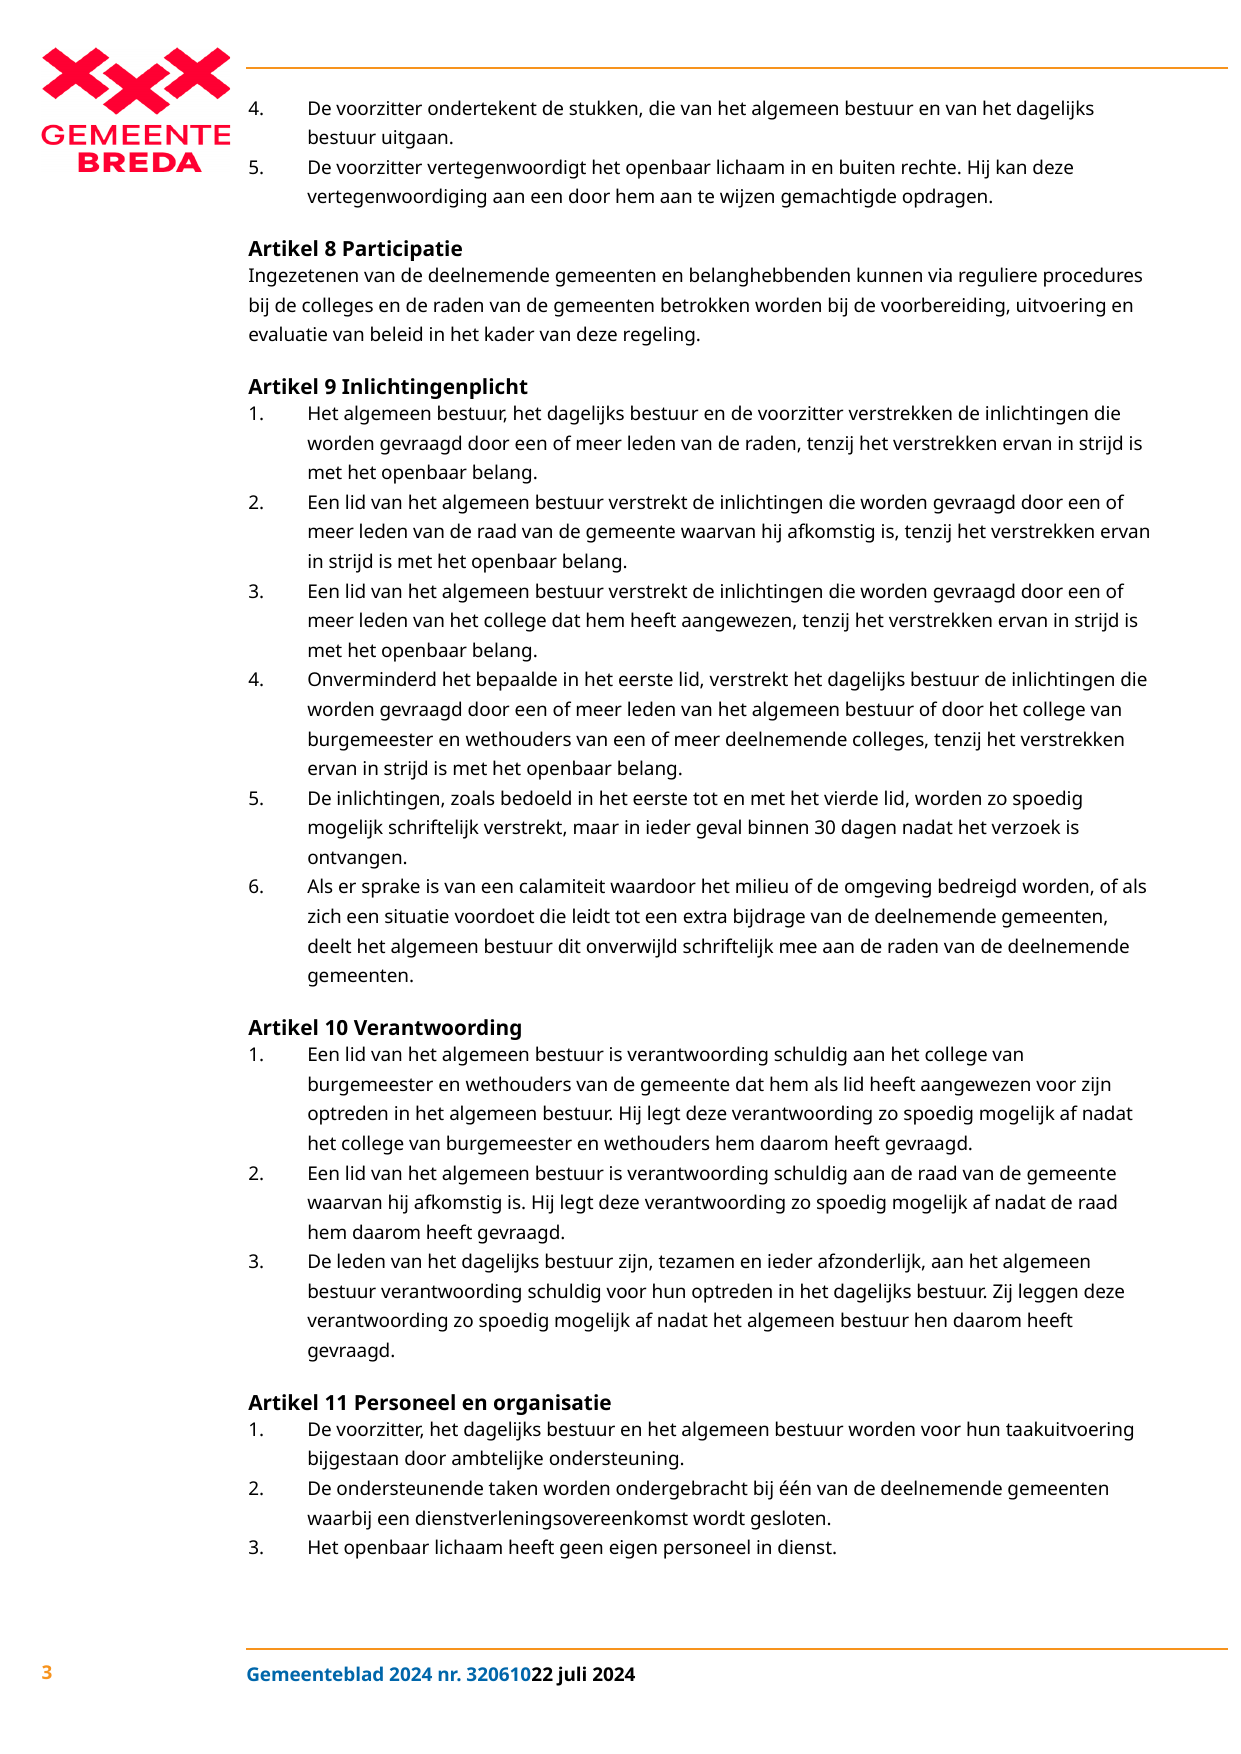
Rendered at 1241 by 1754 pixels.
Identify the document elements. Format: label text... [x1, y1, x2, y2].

list De leden van het dagelijks bestuur zijn, tezamen en ieder afzonderlijk, aan het algemeen bestuur verantwoording schuldig voor hun optreden in het dagelijks bestuur. Zij leggen deze verantwoording zo spoedig mogelijk af nadat het algemeen bestuur hen daarom heeft gevraagd. [248, 1248, 1152, 1363]
text Artikel 9 Inlichtingenplicht [248, 372, 1152, 400]
text Ingezetenen van de deelnemende gemeenten en belanghebbenden kunnen via reguliere procedures bij de colleges en de raden van de gemeenten betrokken worden bij de voorbereiding, uitvoering en evaluatie van beleid in het kader van deze regeling. [248, 262, 1152, 347]
list De inlichtingen, zoals bedoeld in het eerste tot en met het vierde lid, worden zo spoedig mogelijk schriftelijk verstrekt, maar in ieder geval binnen 30 dagen nadat het verzoek is ontvangen. [248, 785, 1152, 870]
list Een lid van het algemeen bestuur is verantwoording schuldig aan de raad van de gemeente waarvan hij afkomstig is. Hij legt deze verantwoording zo spoedig mogelijk af nadat de raad hem daarom heeft gevraagd. [248, 1160, 1152, 1244]
list Een lid van het algemeen bestuur verstrekt de inlichtingen die worden gevraagd door een of meer leden van de raad van de gemeente waarvan hij afkomstig is, tenzij het verstrekken ervan in strijd is met het openbaar belang. [248, 489, 1152, 574]
text Artikel 11 Personeel en organisatie [248, 1388, 1152, 1416]
list Een lid van het algemeen bestuur is verantwoording schuldig aan het college van burgemeester en wethouders van de gemeente dat hem als lid heeft aangewezen voor zijn optreden in het algemeen bestuur. Hij legt deze verantwoording zo spoedig mogelijk af nadat het college van burgemeester en wethouders hem daarom heeft gevraagd. [248, 1041, 1152, 1156]
list Onverminderd het bepaalde in het eerste lid, verstrekt het dagelijks bestuur de inlichtingen die worden gevraagd door een of meer leden van het algemeen bestuur of door het college van burgemeester en wethouders van een of meer deelnemende colleges, tenzij het verstrekken ervan in strijd is met het openbaar belang. [248, 667, 1152, 781]
text Artikel 8 Participatie [248, 234, 1152, 262]
text Artikel 10 Verantwoording [248, 1013, 1152, 1041]
picture [41, 47, 231, 172]
list Een lid van het algemeen bestuur verstrekt de inlichtingen die worden gevraagd door een of meer leden van het college dat hem heeft aangewezen, tenzij het verstrekken ervan in strijd is met het openbaar belang. [248, 578, 1152, 663]
list De voorzitter ondertekent de stukken, die van het algemeen bestuur en van het dagelijks bestuur uitgaan. [248, 95, 1152, 150]
list Als er sprake is van een calamiteit waardoor het milieu of de omgeving bedreigd worden, of als zich een situatie voordoet die leidt tot een extra bijdrage van de deelnemende gemeenten, deelt het algemeen bestuur dit onverwijld schriftelijk mee aan de raden van de deelnemende gemeenten. [248, 874, 1152, 988]
list Het algemeen bestuur, het dagelijks bestuur en de voorzitter verstrekken de inlichtingen die worden gevraagd door een of meer leden van de raden, tenzij het verstrekken ervan in strijd is met het openbaar belang. [248, 400, 1152, 485]
list De voorzitter vertegenwoordigt het openbaar lichaam in en buiten rechte. Hij kan deze vertegenwoordiging aan een door hem aan te wijzen gemachtigde opdragen. [248, 154, 1152, 209]
list De voorzitter, het dagelijks bestuur en het algemeen bestuur worden voor hun taakuitvoering bijgestaan door ambtelijke ondersteuning. [248, 1416, 1152, 1471]
list Het openbaar lichaam heeft geen eigen personeel in dienst. [248, 1534, 1152, 1560]
list De ondersteunende taken worden ondergebracht bij één van de deelnemende gemeenten waarbij een dienstverleningsovereenkomst wordt gesloten. [248, 1475, 1152, 1531]
